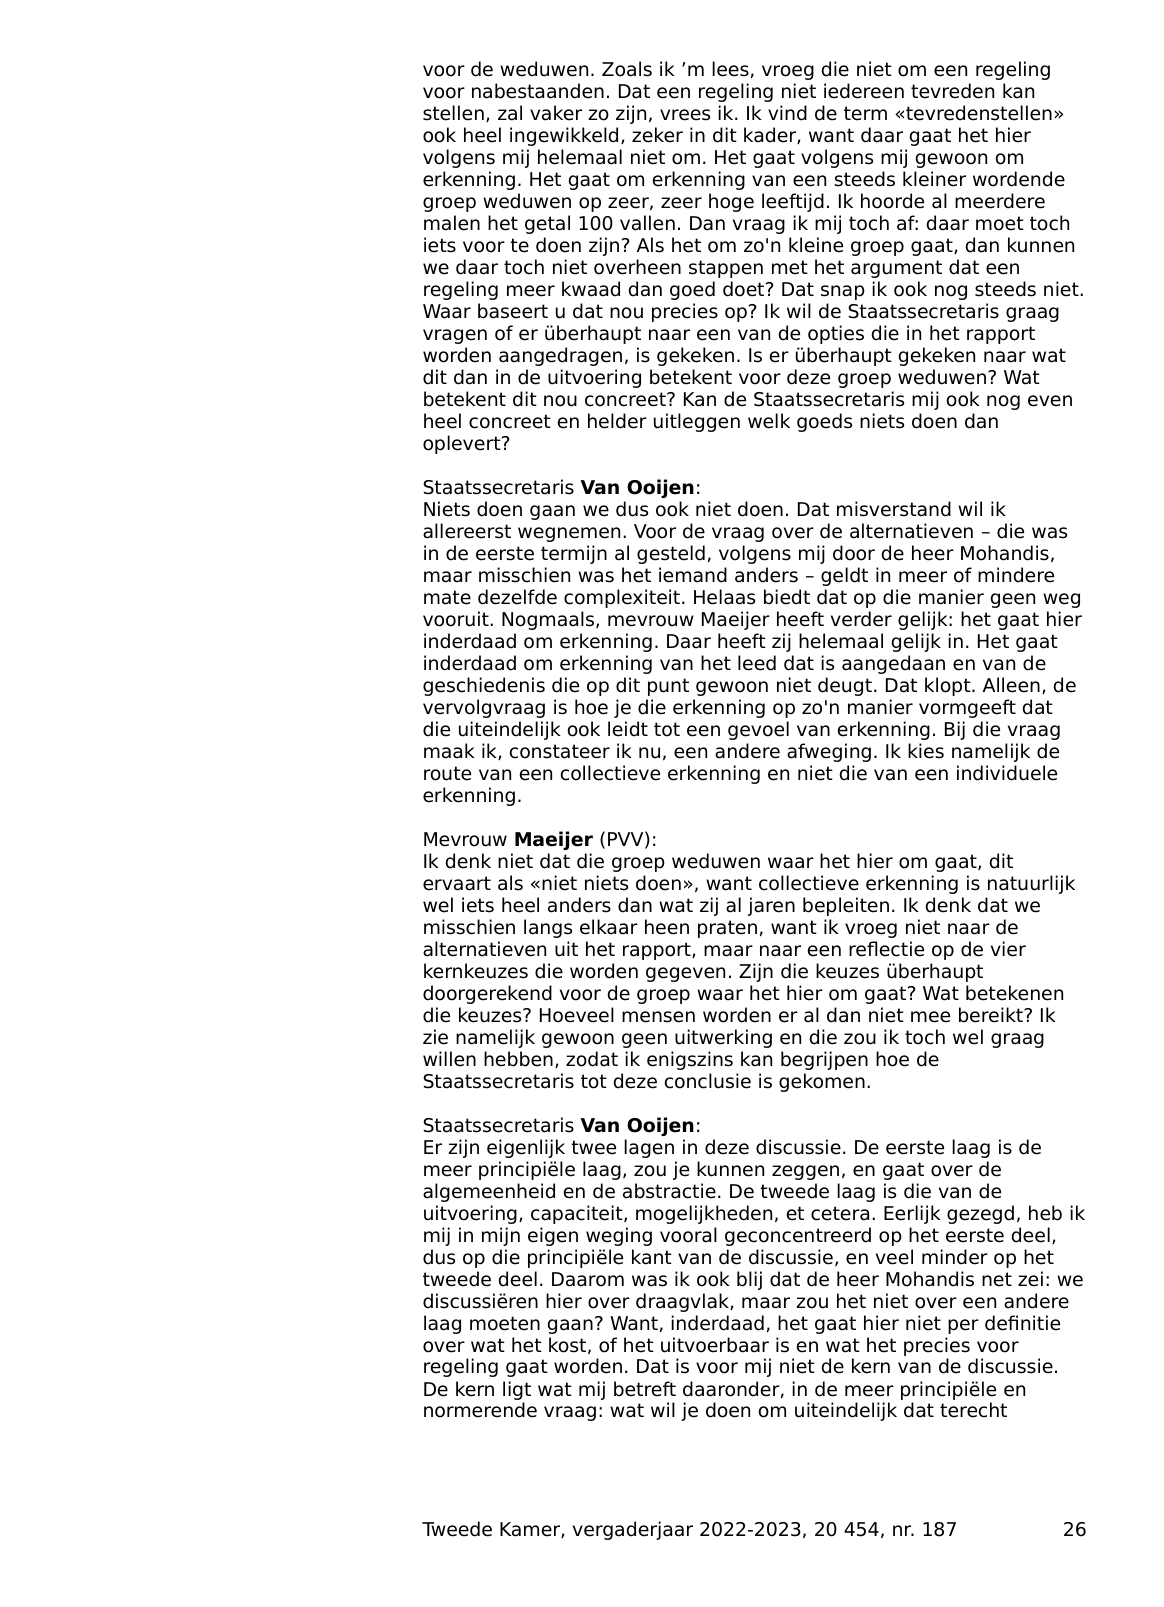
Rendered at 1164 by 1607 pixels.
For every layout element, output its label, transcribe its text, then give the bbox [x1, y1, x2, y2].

text Ik denk niet dat die groep weduwen waar het hier om gaat, dit ervaart als «niet niets doen», want collectieve erkenning is natuurlijk wel iets heel anders dan wat zij al jaren bepleiten. Ik denk dat we misschien langs elkaar heen praten, want ik vroeg niet naar de alternatieven uit het rapport, maar naar een reflectie op de vier kernkeuzes die worden gegeven. Zijn die keuzes überhaupt doorgerekend voor de groep waar het hier om gaat? Wat betekenen die keuzes? Hoeveel mensen worden er al dan niet mee bereikt? Ik zie namelijk gewoon geen uitwerking en die zou ik toch wel graag willen hebben, zodat ik enigszins kan begrijpen hoe de Staatssecretaris tot deze conclusie is gekomen. [422, 851, 1087, 1092]
text Staatssecretaris Van Ooijen: [422, 1115, 1087, 1137]
text voor de weduwen. Zoals ik ’m lees, vroeg die niet om een regeling voor nabestaanden. Dat een regeling niet iedereen tevreden kan stellen, zal vaker zo zijn, vrees ik. Ik vind de term «tevredenstellen» ook heel ingewikkeld, zeker in dit kader, want daar gaat het hier volgens mij helemaal niet om. Het gaat volgens mij gewoon om erkenning. Het gaat om erkenning van een steeds kleiner wordende groep weduwen op zeer, zeer hoge leeftijd. Ik hoorde al meerdere malen het getal 100 vallen. Dan vraag ik mij toch af: daar moet toch iets voor te doen zijn? Als het om zo'n kleine groep gaat, dan kunnen we daar toch niet overheen stappen met het argument dat een regeling meer kwaad dan goed doet? Dat snap ik ook nog steeds niet. Waar baseert u dat nou precies op? Ik wil de Staatssecretaris graag vragen of er überhaupt naar een van de opties die in het rapport worden aangedragen, is gekeken. Is er überhaupt gekeken naar wat dit dan in de uitvoering betekent voor deze groep weduwen? Wat betekent dit nou concreet? Kan de Staatssecretaris mij ook nog even heel concreet en helder uitleggen welk goeds niets doen dan oplevert? [422, 59, 1087, 455]
text Mevrouw Maeijer (PVV): [422, 829, 1087, 851]
text Staatssecretaris Van Ooijen: [422, 477, 1087, 499]
text Er zijn eigenlijk twee lagen in deze discussie. De eerste laag is de meer principiële laag, zou je kunnen zeggen, en gaat over de algemeenheid en de abstractie. De tweede laag is die van de uitvoering, capaciteit, mogelijkheden, et cetera. Eerlijk gezegd, heb ik mij in mijn eigen weging vooral geconcentreerd op het eerste deel, dus op die principiële kant van de discussie, en veel minder op het tweede deel. Daarom was ik ook blij dat de heer Mohandis net zei: we discussiëren hier over draagvlak, maar zou het niet over een andere laag moeten gaan? Want, inderdaad, het gaat hier niet per definitie over wat het kost, of het uitvoerbaar is en wat het precies voor regeling gaat worden. Dat is voor mij niet de kern van de discussie. De kern ligt wat mij betreft daaronder, in de meer principiële en normerende vraag: wat wil je doen om uiteindelijk dat terecht [422, 1137, 1087, 1422]
text Niets doen gaan we dus ook niet doen. Dat misverstand wil ik allereerst wegnemen. Voor de vraag over de alternatieven – die was in de eerste termijn al gesteld, volgens mij door de heer Mohandis, maar misschien was het iemand anders – geldt in meer of mindere mate dezelfde complexiteit. Helaas biedt dat op die manier geen weg vooruit. Nogmaals, mevrouw Maeijer heeft verder gelijk: het gaat hier inderdaad om erkenning. Daar heeft zij helemaal gelijk in. Het gaat inderdaad om erkenning van het leed dat is aangedaan en van de geschiedenis die op dit punt gewoon niet deugt. Dat klopt. Alleen, de vervolgvraag is hoe je die erkenning op zo'n manier vormgeeft dat die uiteindelijk ook leidt tot een gevoel van erkenning. Bij die vraag maak ik, constateer ik nu, een andere afweging. Ik kies namelijk de route van een collectieve erkenning en niet die van een individuele erkenning. [422, 499, 1087, 807]
